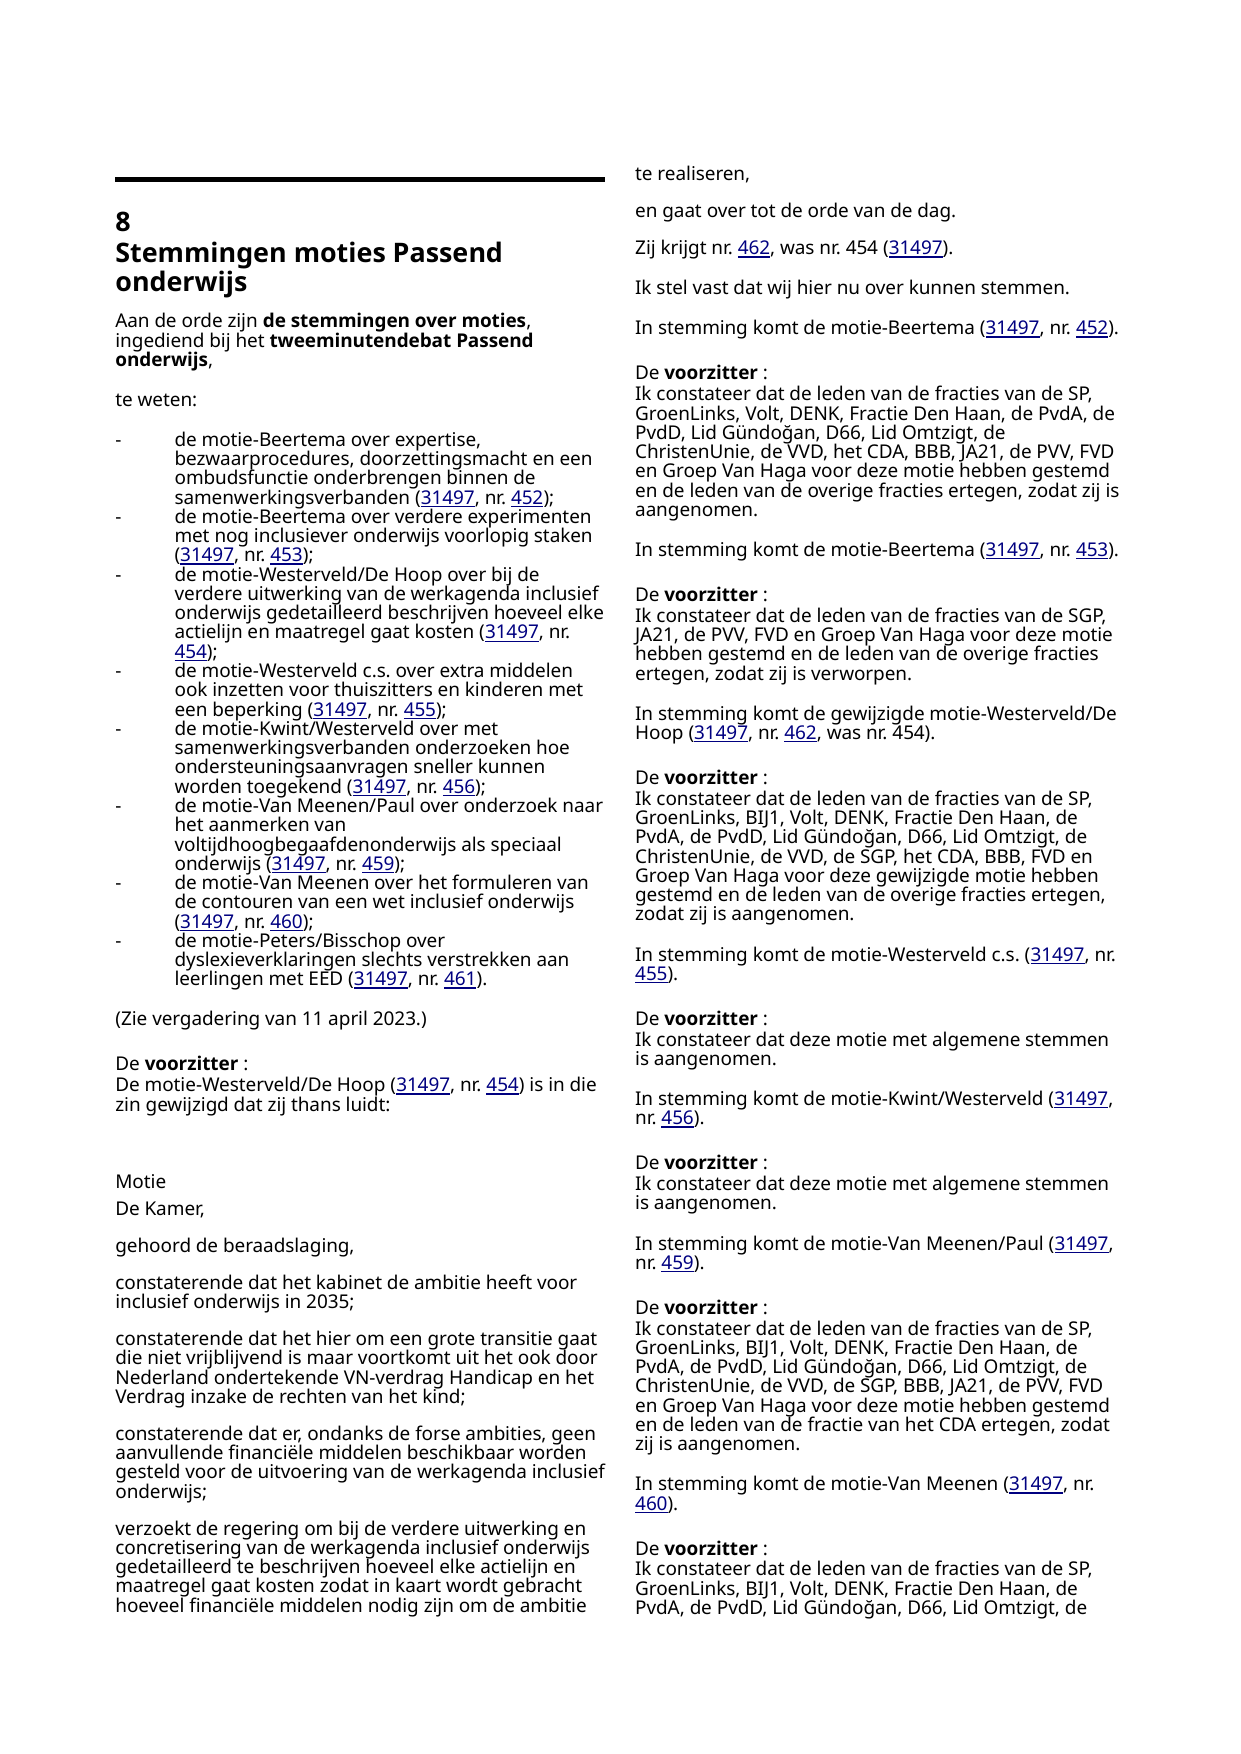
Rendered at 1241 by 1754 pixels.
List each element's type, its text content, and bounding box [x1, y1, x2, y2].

text In stemming komt de motie-Van Meenen (31497, nr. 460). [635, 1475, 1125, 1514]
text Zij krijgt nr. 462, was nr. 454 (31497). [635, 239, 1125, 258]
text Ik constateer dat de leden van de fracties van de SP, GroenLinks, Volt, DENK, Fractie Den Haan, de PvdA, de PvdD, Lid Gündoğan, D66, Lid Omtzigt, de ChristenUnie, de VVD, het CDA, BBB, JA21, de PVV, FVD en Groep Van Haga voor deze motie hebben gestemd en de leden van de overige fracties ertegen, zodat zij is aangenomen. [635, 385, 1125, 520]
list de motie-Beertema over expertise, bezwaarprocedures, doorzettingsmacht en een ombudsfunctie onderbrengen binnen de samenwerkingsverbanden (31497, nr. 452); [115, 431, 605, 508]
text Ik constateer dat de leden van de fracties van de SP, GroenLinks, BIJ1, Volt, DENK, Fractie Den Haan, de PvdA, de PvdD, Lid Gündoğan, D66, Lid Omtzigt, de [635, 1560, 1125, 1618]
list de motie-Kwint/Westerveld over met samenwerkingsverbanden onderzoeken hoe ondersteuningsaanvragen sneller kunnen worden toegekend (31497, nr. 456); [115, 720, 605, 797]
text De voorzitter : [635, 1294, 1125, 1319]
text (Zie vergadering van 11 april 2023.) [115, 1010, 605, 1030]
text Aan de orde zijn de stemmingen over moties, ingediend bij het tweeminutendebat Passend onderwijs, [115, 312, 605, 370]
text Ik stel vast dat wij hier nu over kunnen stemmen. [635, 279, 1125, 298]
text In stemming komt de gewijzigde motie-Westerveld/De Hoop (31497, nr. 462, was nr. 454). [635, 705, 1125, 743]
text verzoekt de regering om bij de verdere uitwerking en concretisering van de werkagenda inclusief onderwijs gedetailleerd te beschrijven hoeveel elke actielijn en maatregel gaat kosten zodat in kaart wordt gebracht hoeveel financiële middelen nodig zijn om de ambitie [115, 1520, 605, 1616]
text Ik constateer dat de leden van de fracties van de SP, GroenLinks, BIJ1, Volt, DENK, Fractie Den Haan, de PvdA, de PvdD, Lid Gündoğan, D66, Lid Omtzigt, de ChristenUnie, de VVD, de SGP, BBB, JA21, de PVV, FVD en Groep Van Haga voor deze motie hebben gestemd en de leden van de fractie van het CDA ertegen, zodat zij is aangenomen. [635, 1319, 1125, 1454]
text De voorzitter : [635, 1149, 1125, 1175]
text Ik constateer dat deze motie met algemene stemmen is aangenomen. [635, 1175, 1125, 1214]
text Stemmingen moties Passend onderwijs [115, 239, 605, 312]
text constaterende dat er, ondanks de forse ambities, geen aanvullende financiële middelen beschikbaar worden gesteld voor de uitvoering van de werkagenda inclusief onderwijs; [115, 1425, 605, 1502]
text In stemming komt de motie-Westerveld c.s. (31497, nr. 455). [635, 946, 1125, 984]
text De voorzitter : [635, 764, 1125, 790]
text In stemming komt de motie-Beertema (31497, nr. 452). [635, 319, 1125, 339]
text Motie [115, 1168, 605, 1194]
text De voorzitter : [115, 1051, 605, 1076]
text Ik constateer dat de leden van de fracties van de SP, GroenLinks, BIJ1, Volt, DENK, Fractie Den Haan, de PvdA, de PvdD, Lid Gündoğan, D66, Lid Omtzigt, de ChristenUnie, de VVD, de SGP, het CDA, BBB, FVD en Groep Van Haga voor deze gewijzigde motie hebben gestemd en de leden van de overige fracties ertegen, zodat zij is aangenomen. [635, 790, 1125, 925]
list de motie-Westerveld c.s. over extra middelen ook inzetten voor thuiszitters en kinderen met een beperking (31497, nr. 455); [115, 662, 605, 720]
text en gaat over tot de orde van de dag. [635, 202, 1125, 222]
text 8 [115, 203, 605, 239]
text te realiseren, [635, 165, 1125, 184]
text constaterende dat het kabinet de ambitie heeft voor inclusief onderwijs in 2035; [115, 1274, 605, 1312]
text In stemming komt de motie-Kwint/Westerveld (31497, nr. 456). [635, 1090, 1125, 1128]
list de motie-Beertema over verdere experimenten met nog inclusiever onderwijs voorlopig staken (31497, nr. 453); [115, 508, 605, 566]
list de motie-Van Meenen over het formuleren van de contouren van een wet inclusief onderwijs (31497, nr. 460); [115, 874, 605, 932]
text De voorzitter : [635, 1535, 1125, 1560]
text te weten: [115, 391, 605, 410]
text In stemming komt de motie-Beertema (31497, nr. 453). [635, 541, 1125, 560]
text De voorzitter : [635, 1005, 1125, 1031]
text gehoord de beraadslaging, [115, 1237, 605, 1256]
text De motie-Westerveld/De Hoop (31497, nr. 454) is in die zin gewijzigd dat zij thans luidt: [115, 1076, 605, 1115]
text De Kamer, [115, 1200, 605, 1219]
list de motie-Westerveld/De Hoop over bij de verdere uitwerking van de werkagenda inclusief onderwijs gedetailleerd beschrijven hoeveel elke actielijn en maatregel gaat kosten (31497, nr. 454); [115, 566, 605, 662]
text De voorzitter : [635, 581, 1125, 607]
text Ik constateer dat de leden van de fracties van de SGP, JA21, de PVV, FVD en Groep Van Haga voor deze motie hebben gestemd en de leden van de overige fracties ertegen, zodat zij is verworpen. [635, 607, 1125, 684]
text De voorzitter : [635, 359, 1125, 385]
list de motie-Peters/Bisschop over dyslexieverklaringen slechts verstrekken aan leerlingen met EED (31497, nr. 461). [115, 932, 605, 990]
text constaterende dat het hier om een grote transitie gaat die niet vrijblijvend is maar voortkomt uit het ook door Nederland ondertekende VN-verdrag Handicap en het Verdrag inzake de rechten van het kind; [115, 1330, 605, 1407]
text In stemming komt de motie-Van Meenen/Paul (31497, nr. 459). [635, 1234, 1125, 1273]
text Ik constateer dat deze motie met algemene stemmen is aangenomen. [635, 1031, 1125, 1069]
list de motie-Van Meenen/Paul over onderzoek naar het aanmerken van voltijdhoogbegaafdenonderwijs als speciaal onderwijs (31497, nr. 459); [115, 797, 605, 874]
